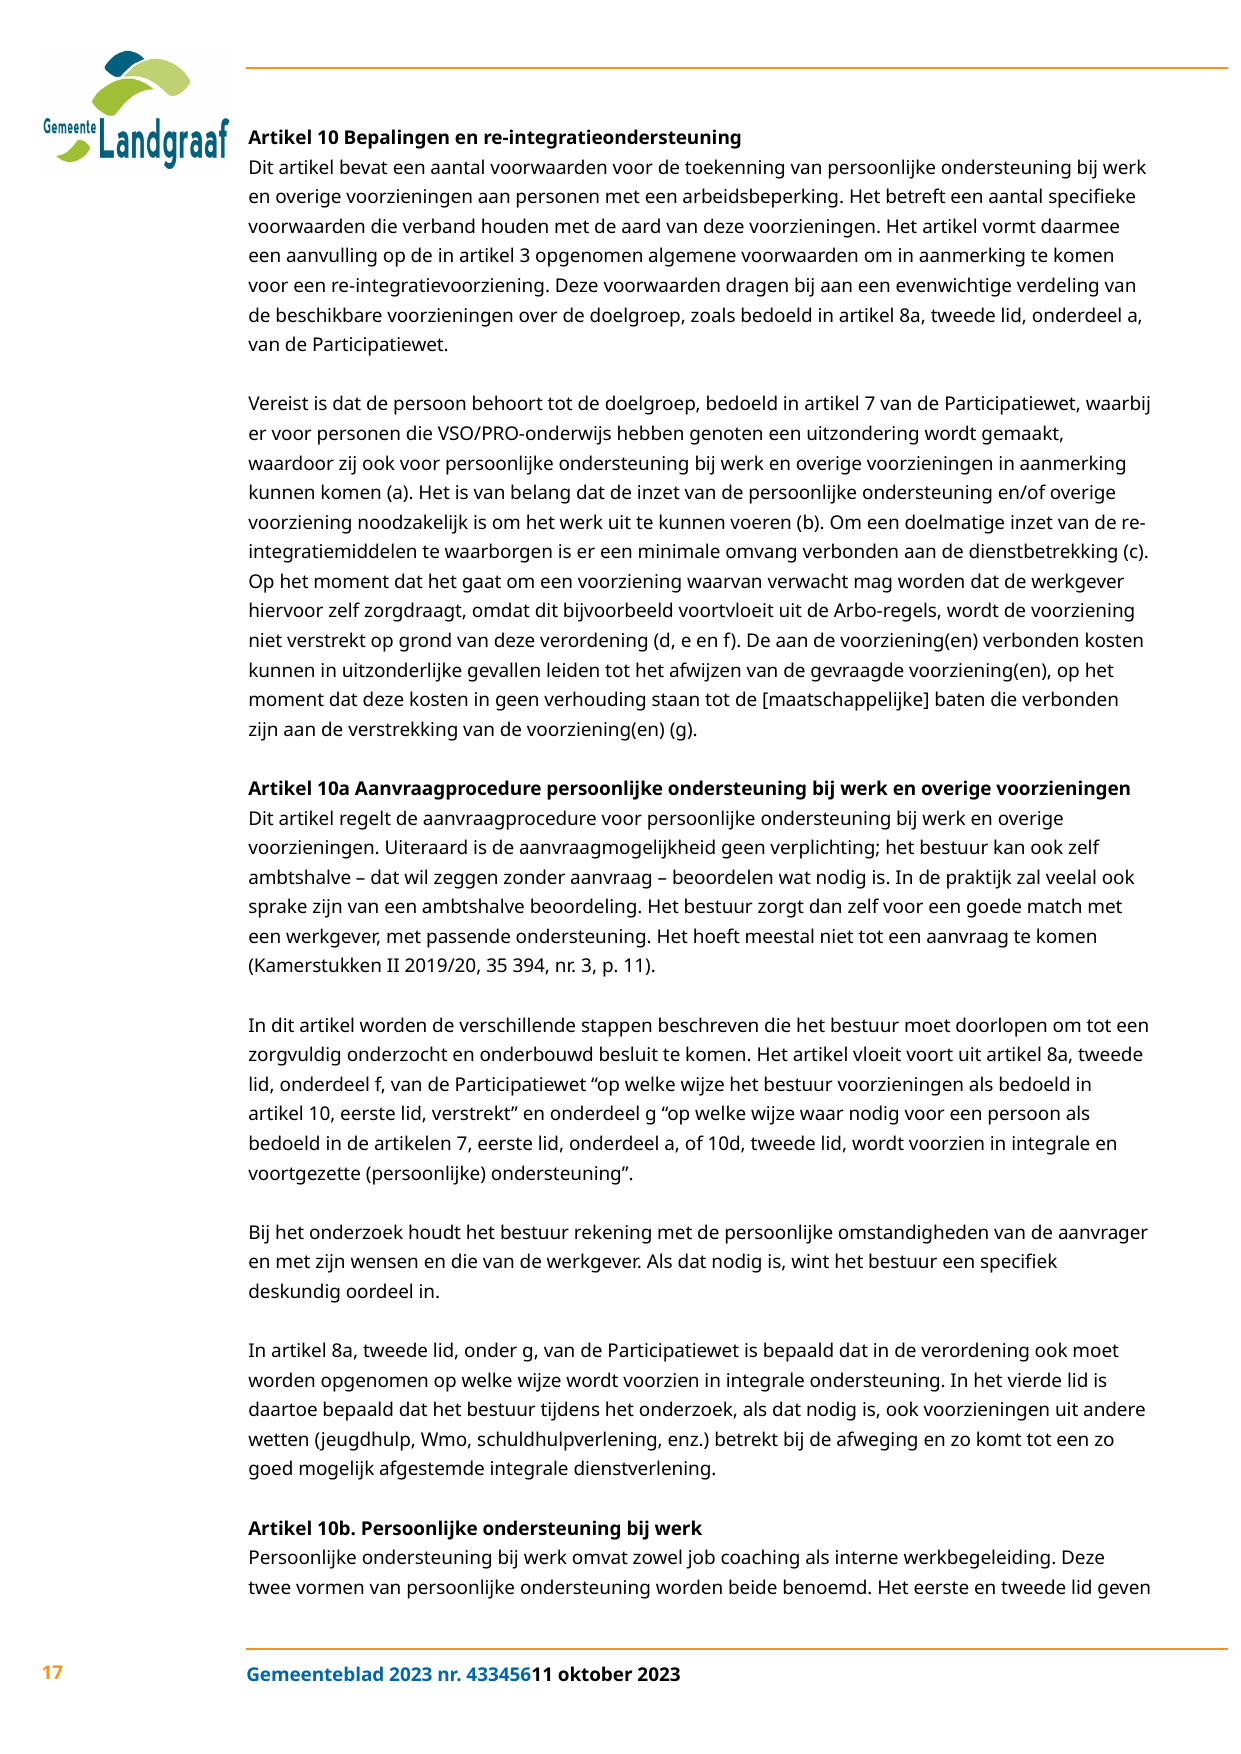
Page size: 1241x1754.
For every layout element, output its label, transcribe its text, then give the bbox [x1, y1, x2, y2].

text Vereist is dat de persoon behoort tot de doelgroep, bedoeld in artikel 7 van de Participatiewet, waarbij er voor personen die VSO/PRO-onderwijs hebben genoten een uitzondering wordt gemaakt, waardoor zij ook voor persoonlijke ondersteuning bij werk en overige voorzieningen in aanmerking kunnen komen (a). Het is van belang dat de inzet van de persoonlijke ondersteuning en/of overige voorziening noodzakelijk is om het werk uit te kunnen voeren (b). Om een doelmatige inzet van de re- integratiemiddelen te waarborgen is er een minimale omvang verbonden aan de dienstbetrekking (c). Op het moment dat het gaat om een voorziening waarvan verwacht mag worden dat de werkgever hiervoor zelf zorgdraagt, omdat dit bijvoorbeeld voortvloeit uit de Arbo-regels, wordt de voorziening niet verstrekt op grond van deze verordening (d, e en f). De aan de voorziening(en) verbonden kosten kunnen in uitzonderlijke gevallen leiden tot het afwijzen van de gevraagde voorziening(en), op het moment dat deze kosten in geen verhouding staan tot de [maatschappelijke] baten die verbonden zijn aan de verstrekking van de voorziening(en) (g). [248, 391, 1152, 742]
text Persoonlijke ondersteuning bij werk omvat zowel job coaching als interne werkbegeleiding. Deze twee vormen van persoonlijke ondersteuning worden beide benoemd. Het eerste en tweede lid geven [248, 1544, 1152, 1600]
text Dit artikel regelt de aanvraagprocedure voor persoonlijke ondersteuning bij werk en overige voorzieningen. Uiteraard is de aanvraagmogelijkheid geen verplichting; het bestuur kan ook zelf ambtshalve – dat wil zeggen zonder aanvraag – beoordelen wat nodig is. In de praktijk zal veelal ook sprake zijn van een ambtshalve beoordeling. Het bestuur zorgt dan zelf voor een goede match met een werkgever, met passende ondersteuning. Het hoeft meestal niet tot een aanvraag te komen (Kamerstukken II 2019/20, 35 394, nr. 3, p. 11). [248, 805, 1152, 978]
text Artikel 10 Bepalingen en re-integratieondersteuning [248, 124, 1152, 150]
text In dit artikel worden de verschillende stappen beschreven die het bestuur moet doorlopen om tot een zorgvuldig onderzocht en onderbouwd besluit te komen. Het artikel vloeit voort uit artikel 8a, tweede lid, onderdeel f, van de Participatiewet “op welke wijze het bestuur voorzieningen als bedoeld in artikel 10, eerste lid, verstrekt” en onderdeel g “op welke wijze waar nodig voor een persoon als bedoeld in de artikelen 7, eerste lid, onderdeel a, of 10d, tweede lid, wordt voorzien in integrale en voortgezette (persoonlijke) ondersteuning”. [248, 1012, 1152, 1186]
text Artikel 10a Aanvraagprocedure persoonlijke ondersteuning bij werk en overige voorzieningen [248, 775, 1152, 801]
text Bij het onderzoek houdt het bestuur rekening met de persoonlijke omstandigheden van de aanvrager en met zijn wensen en die van de werkgever. Als dat nodig is, wint het bestuur een specifiek deskundig oordeel in. [248, 1219, 1152, 1304]
picture [41, 47, 231, 172]
text In artikel 8a, tweede lid, onder g, van de Participatiewet is bepaald dat in de verordening ook moet worden opgenomen op welke wijze wordt voorzien in integrale ondersteuning. In het vierde lid is daartoe bepaald dat het bestuur tijdens het onderzoek, als dat nodig is, ook voorzieningen uit andere wetten (jeugdhulp, Wmo, schuldhulpverlening, enz.) betrekt bij de afweging en zo komt tot een zo goed mogelijk afgestemde integrale dienstverlening. [248, 1337, 1152, 1481]
text Artikel 10b. Persoonlijke ondersteuning bij werk [248, 1515, 1152, 1541]
text Dit artikel bevat een aantal voorwaarden voor de toekenning van persoonlijke ondersteuning bij werk en overige voorzieningen aan personen met een arbeidsbeperking. Het betreft een aantal specifieke voorwaarden die verband houden met de aard van deze voorzieningen. Het artikel vormt daarmee een aanvulling op de in artikel 3 opgenomen algemene voorwaarden om in aanmerking te komen voor een re-integratievoorziening. Deze voorwaarden dragen bij aan een evenwichtige verdeling van de beschikbare voorzieningen over de doelgroep, zoals bedoeld in artikel 8a, tweede lid, onderdeel a, van de Participatiewet. [248, 154, 1152, 357]
